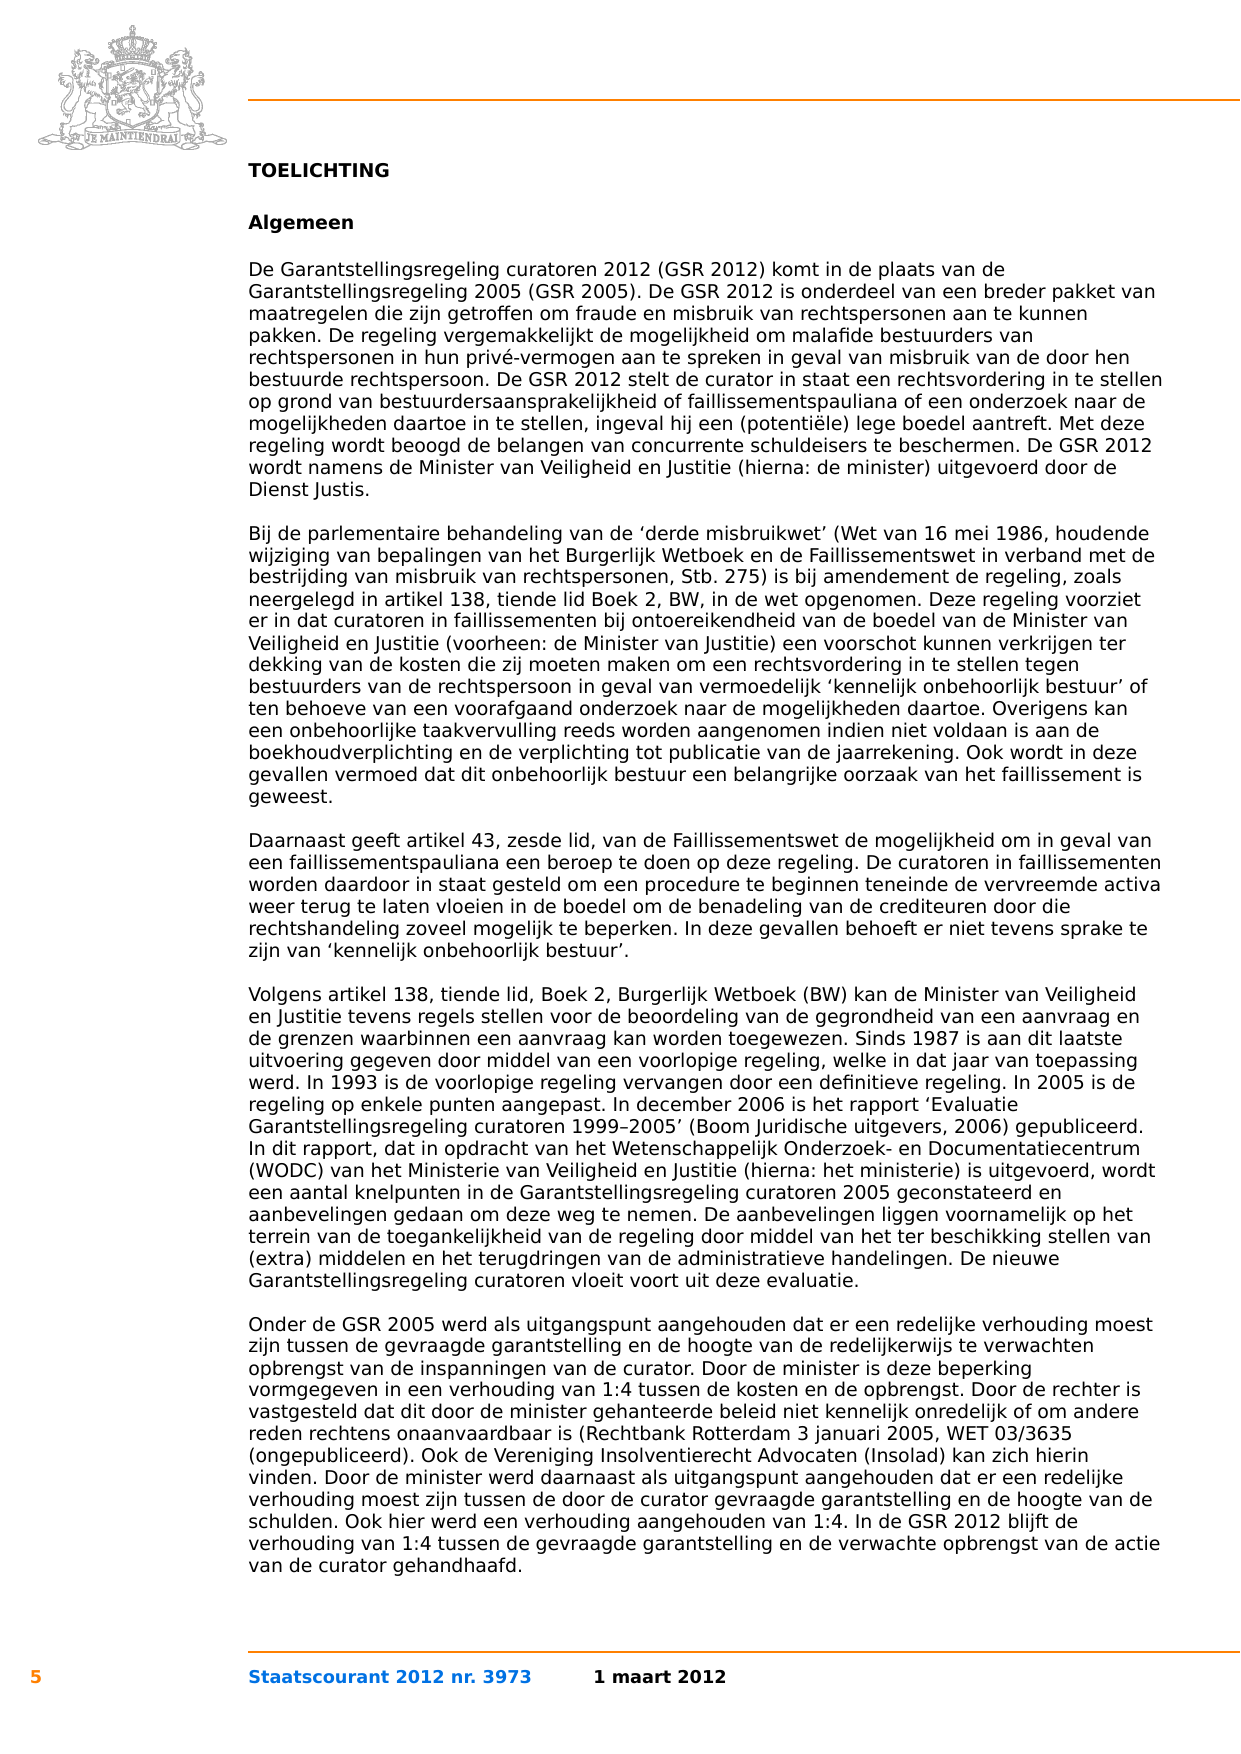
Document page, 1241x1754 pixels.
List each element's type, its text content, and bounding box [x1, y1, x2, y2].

text Bij de parlementaire behandeling van de ‘derde misbruikwet’ (Wet van 16 mei 1986, houdende wijziging van bepalingen van het Burgerlijk Wetboek en de Faillissementswet in verband met de bestrijding van misbruik van rechtspersonen, Stb. 275) is bij amendement de regeling, zoals neergelegd in artikel 138, tiende lid Boek 2, BW, in de wet opgenomen. Deze regeling voorziet er in dat curatoren in faillissementen bij ontoereikendheid van de boedel van de Minister van Veiligheid en Justitie (voorheen: de Minister van Justitie) een voorschot kunnen verkrijgen ter dekking van de kosten die zij moeten maken om een rechtsvordering in te stellen tegen bestuurders van de rechtspersoon in geval van vermoedelijk ‘kennelijk onbehoorlijk bestuur’ of ten behoeve van een voorafgaand onderzoek naar de mogelijkheden daartoe. Overigens kan een onbehoorlijke taakvervulling reeds worden aangenomen indien niet voldaan is aan de boekhoudverplichting en de verplichting tot publicatie van de jaarrekening. Ook wordt in deze gevallen vermoed dat dit onbehoorlijk bestuur een belangrijke oorzaak van het faillissement is geweest. [248, 522, 1163, 808]
text Daarnaast geeft artikel 43, zesde lid, van de Faillissementswet de mogelijkheid om in geval van een faillissementspauliana een beroep te doen op deze regeling. De curatoren in faillissementen worden daardoor in staat gesteld om een procedure te beginnen teneinde de vervreemde activa weer terug te laten vloeien in de boedel om de benadeling van de crediteuren door die rechtshandeling zoveel mogelijk te beperken. In deze gevallen behoeft er niet tevens sprake te zijn van ‘kennelijk onbehoorlijk bestuur’. [248, 830, 1163, 962]
subtitle Algemeen [248, 212, 1163, 234]
picture [38, 25, 227, 150]
text De Garantstellingsregeling curatoren 2012 (GSR 2012) komt in de plaats van de Garantstellingsregeling 2005 (GSR 2005). De GSR 2012 is onderdeel van een breder pakket van maatregelen die zijn getroffen om fraude en misbruik van rechtspersonen aan te kunnen pakken. De regeling vergemakkelijkt de mogelijkheid om malafide bestuurders van rechtspersonen in hun privé-vermogen aan te spreken in geval van misbruik van de door hen bestuurde rechtspersoon. De GSR 2012 stelt de curator in staat een rechtsvordering in te stellen op grond van bestuurdersaansprakelijkheid of faillissementspauliana of een onderzoek naar de mogelijkheden daartoe in te stellen, ingeval hij een (potentiële) lege boedel aantreft. Met deze regeling wordt beoogd de belangen van concurrente schuldeisers te beschermen. De GSR 2012 wordt namens de Minister van Veiligheid en Justitie (hierna: de minister) uitgevoerd door de Dienst Justis. [248, 259, 1163, 501]
text Volgens artikel 138, tiende lid, Boek 2, Burgerlijk Wetboek (BW) kan de Minister van Veiligheid en Justitie tevens regels stellen voor de beoordeling van de gegrondheid van een aanvraag en de grenzen waarbinnen een aanvraag kan worden toegewezen. Sinds 1987 is aan dit laatste uitvoering gegeven door middel van een voorlopige regeling, welke in dat jaar van toepassing werd. In 1993 is de voorlopige regeling vervangen door een definitieve regeling. In 2005 is de regeling op enkele punten aangepast. In december 2006 is het rapport ‘Evaluatie Garantstellingsregeling curatoren 1999–2005’ (Boom Juridische uitgevers, 2006) gepubliceerd. In dit rapport, dat in opdracht van het Wetenschappelijk Onderzoek- en Documentatiecentrum (WODC) van het Ministerie van Veiligheid en Justitie (hierna: het ministerie) is uitgevoerd, wordt een aantal knelpunten in de Garantstellingsregeling curatoren 2005 geconstateerd en aanbevelingen gedaan om deze weg te nemen. De aanbevelingen liggen voornamelijk op het terrein van de toegankelijkheid van de regeling door middel van het ter beschikking stellen van (extra) middelen en het terugdringen van de administratieve handelingen. De nieuwe Garantstellingsregeling curatoren vloeit voort uit deze evaluatie. [248, 984, 1163, 1292]
text Onder de GSR 2005 werd als uitgangspunt aangehouden dat er een redelijke verhouding moest zijn tussen de gevraagde garantstelling en de hoogte van de redelijkerwijs te verwachten opbrengst van de inspanningen van de curator. Door de minister is deze beperking vormgegeven in een verhouding van 1:4 tussen de kosten en de opbrengst. Door de rechter is vastgesteld dat dit door de minister gehanteerde beleid niet kennelijk onredelijk of om andere reden rechtens onaanvaardbaar is (Rechtbank Rotterdam 3 januari 2005, WET 03/3635 (ongepubliceerd). Ook de Vereniging Insolventierecht Advocaten (Insolad) kan zich hierin vinden. Door de minister werd daarnaast als uitgangspunt aangehouden dat er een redelijke verhouding moest zijn tussen de door de curator gevraagde garantstelling en de hoogte van de schulden. Ook hier werd een verhouding aangehouden van 1:4. In de GSR 2012 blijft de verhouding van 1:4 tussen de gevraagde garantstelling en de verwachte opbrengst van de actie van de curator gehandhaafd. [248, 1313, 1163, 1577]
subtitle TOELICHTING [248, 160, 1163, 182]
